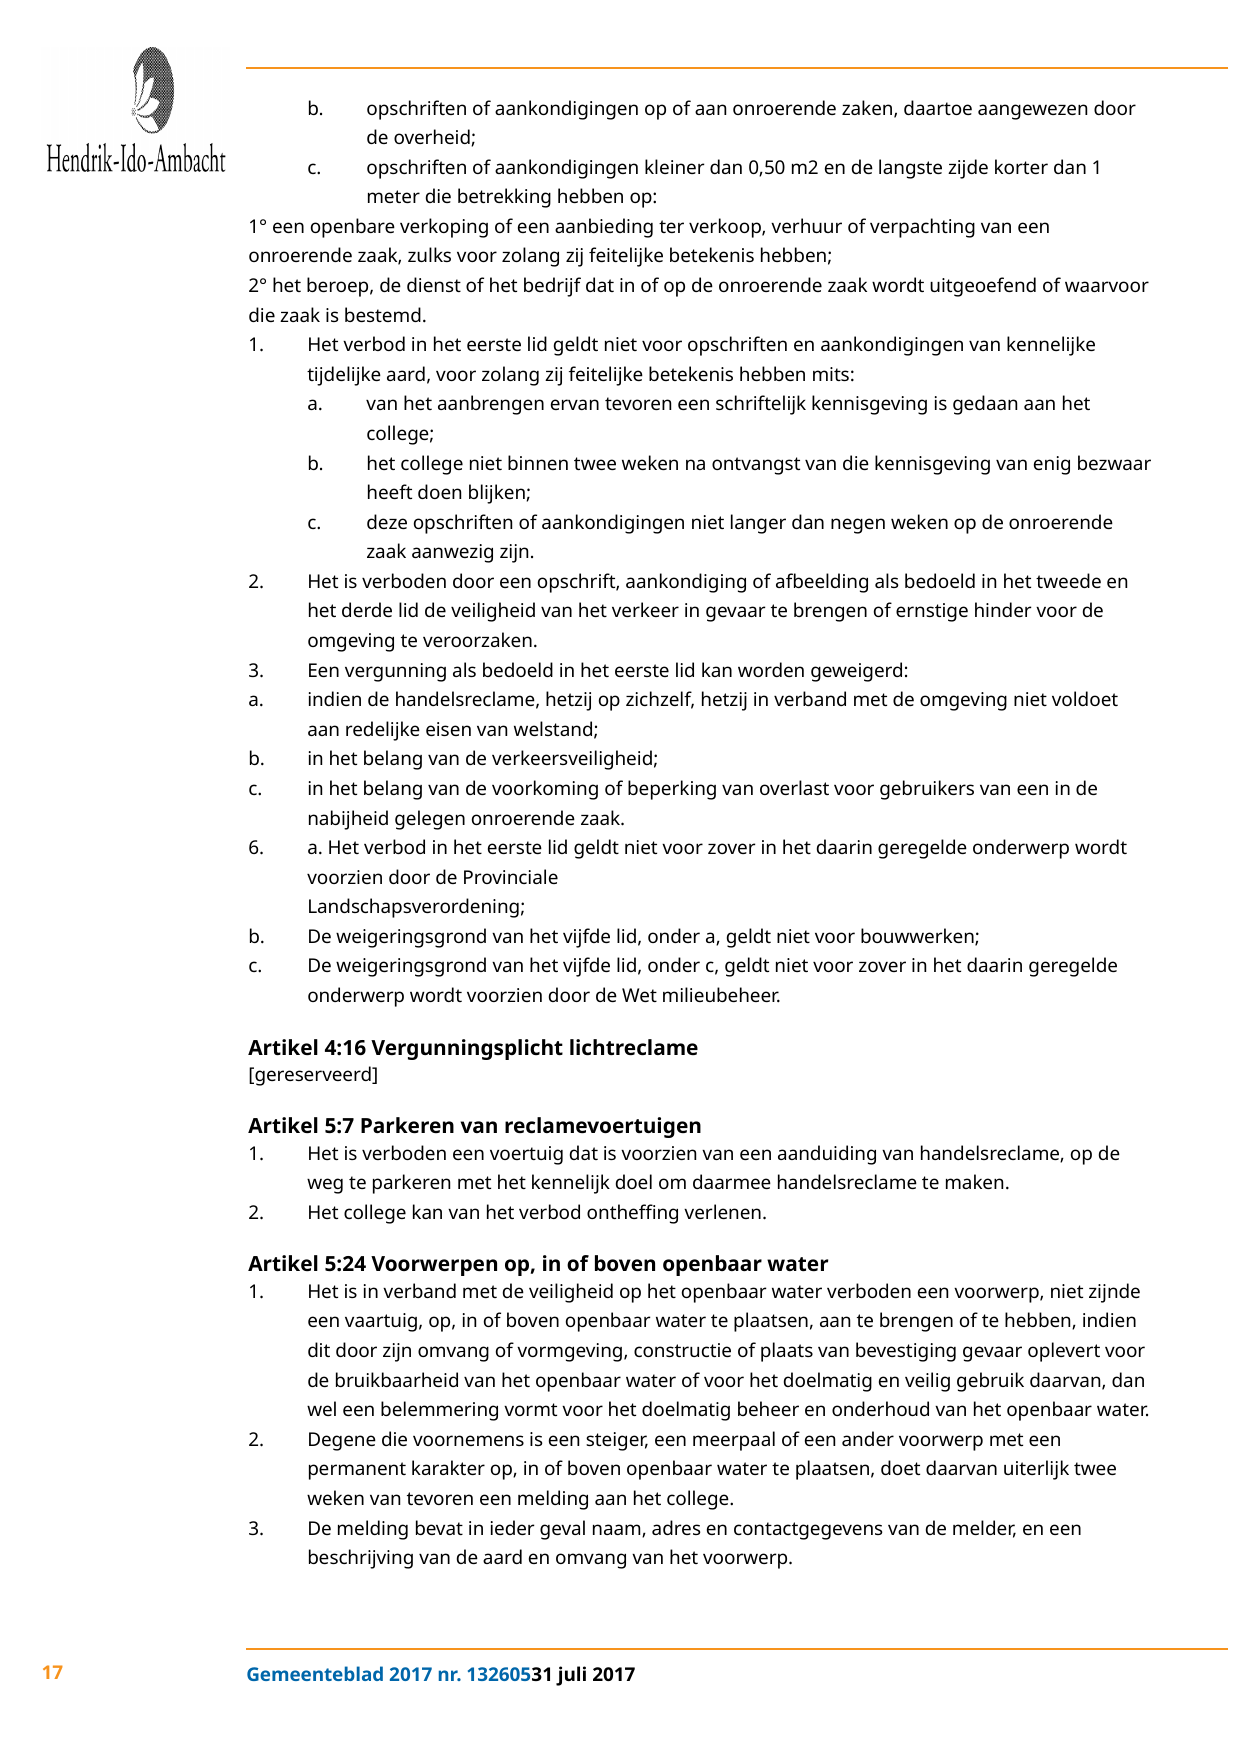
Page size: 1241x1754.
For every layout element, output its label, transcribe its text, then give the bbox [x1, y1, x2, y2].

text [gereserveerd] [248, 1061, 1152, 1087]
list Degene die voornemens is een steiger, een meerpaal of een ander voorwerp met een permanent karakter op, in of boven openbaar water te plaatsen, doet daarvan uiterlijk twee weken van tevoren een melding aan het college. [248, 1426, 1152, 1511]
list a. Het verbod in het eerste lid geldt niet voor zover in het daarin geregelde onderwerp wordt voorzien door de Provinciale [248, 834, 1152, 890]
list Het is verboden een voertuig dat is voorzien van een aanduiding van handelsreclame, op de weg te parkeren met het kennelijk doel om daarmee handelsreclame te maken. [248, 1140, 1152, 1195]
text 2° het beroep, de dienst of het bedrijf dat in of op de onroerende zaak wordt uitgeoefend of waarvoor die zaak is bestemd. [248, 272, 1152, 328]
list het college niet binnen twee weken na ontvangst van die kennisgeving van enig bezwaar heeft doen blijken; [307, 450, 1152, 505]
list De weigeringsgrond van het vijfde lid, onder c, geldt niet voor zover in het daarin geregelde onderwerp wordt voorzien door de Wet milieubeheer. [248, 953, 1152, 1008]
list indien de handelsreclame, hetzij op zichzelf, hetzij in verband met de omgeving niet voldoet aan redelijke eisen van welstand; [248, 686, 1152, 742]
list Het is in verband met de veiligheid op het openbaar water verboden een voorwerp, niet zijnde een vaartuig, op, in of boven openbaar water te plaatsen, aan te brengen of te hebben, indien dit door zijn omvang of vormgeving, constructie of plaats van bevestiging gevaar oplevert voor de bruikbaarheid van het openbaar water of voor het doelmatig en veilig gebruik daarvan, dan wel een belemmering vormt voor het doelmatig beheer en onderhoud van het openbaar water. [248, 1278, 1152, 1422]
list Het college kan van het verbod ontheffing verlenen. [248, 1199, 1152, 1225]
text Artikel 5:24 Voorwerpen op, in of boven openbaar water [248, 1249, 1152, 1278]
list in het belang van de verkeersveiligheid; [248, 746, 1152, 771]
text 1° een openbare verkoping of een aanbieding ter verkoop, verhuur of verpachting van een onroerende zaak, zulks voor zolang zij feitelijke betekenis hebben; [248, 213, 1152, 268]
list Het is verboden door een opschrift, aankondiging of afbeelding als bedoeld in het tweede en het derde lid de veiligheid van het verkeer in gevaar te brengen of ernstige hinder voor de omgeving te veroorzaken. [248, 568, 1152, 653]
list deze opschriften of aankondigingen niet langer dan negen weken op de onroerende zaak aanwezig zijn. [307, 509, 1152, 564]
picture [41, 47, 231, 172]
list in het belang van de voorkoming of beperking van overlast voor gebruikers van een in de nabijheid gelegen onroerende zaak. [248, 775, 1152, 831]
list Het verbod in het eerste lid geldt niet voor opschriften en aankondigingen van kennelijke tijdelijke aard, voor zolang zij feitelijke betekenis hebben mits: [248, 331, 1152, 387]
list van het aanbrengen ervan tevoren een schriftelijk kennisgeving is gedaan aan het college; [307, 391, 1152, 446]
text Artikel 4:16 Vergunningsplicht lichtreclame [248, 1033, 1152, 1061]
list De weigeringsgrond van het vijfde lid, onder a, geldt niet voor bouwwerken; [248, 923, 1152, 949]
list De melding bevat in ieder geval naam, adres en contactgegevens van de melder, en een beschrijving van de aard en omvang van het voorwerp. [248, 1515, 1152, 1570]
text Artikel 5:7 Parkeren van reclamevoertuigen [248, 1112, 1152, 1140]
list Landschapsverordening; [248, 893, 1152, 919]
list Een vergunning als bedoeld in het eerste lid kan worden geweigerd: [248, 657, 1152, 683]
list opschriften of aankondigingen kleiner dan 0,50 m2 en de langste zijde korter dan 1 meter die betrekking hebben op: [307, 154, 1152, 209]
list opschriften of aankondigingen op of aan onroerende zaken, daartoe aangewezen door de overheid; [307, 95, 1152, 150]
